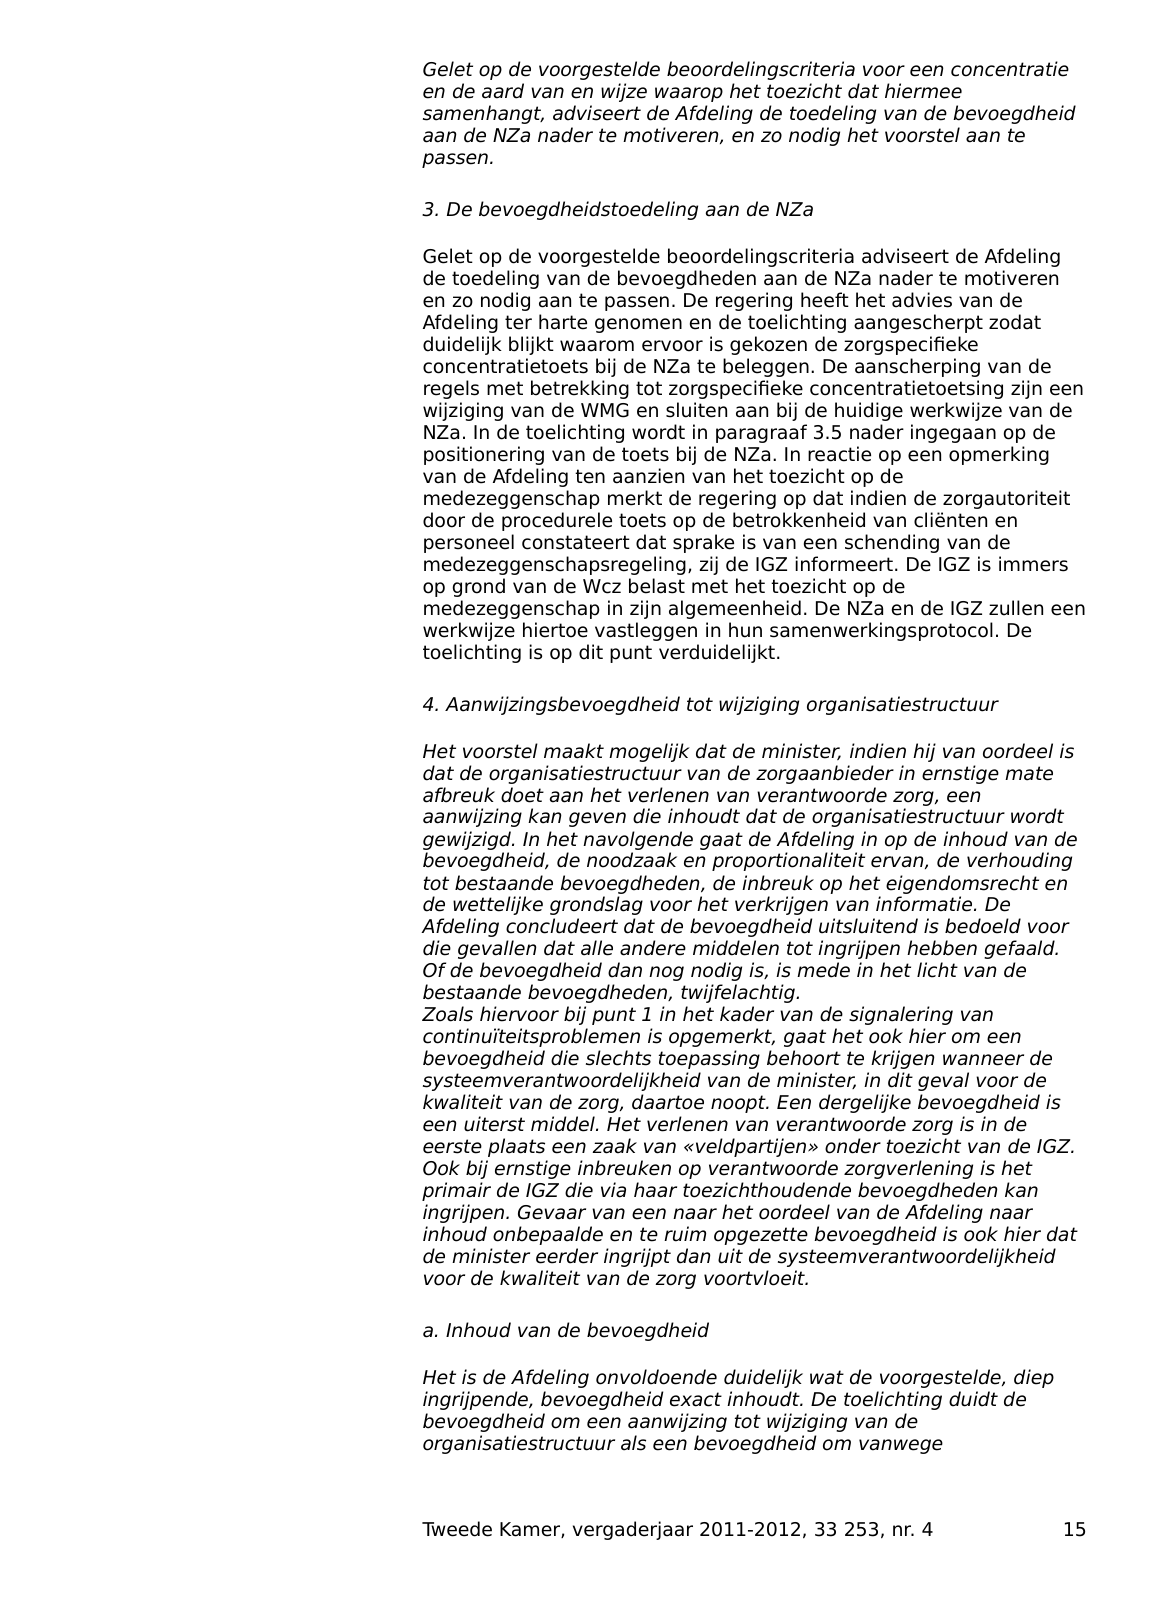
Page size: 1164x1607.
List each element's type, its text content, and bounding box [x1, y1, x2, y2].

subtitle a. Inhoud van de bevoegdheid [422, 1320, 1087, 1342]
text Gelet op de voorgestelde beoordelingscriteria voor een concentratie en de aard van en wijze waarop het toezicht dat hiermee samenhangt, adviseert de Afdeling de toedeling van de bevoegdheid aan de NZa nader te motiveren, en zo nodig het voorstel aan te passen. [422, 59, 1087, 169]
subtitle 4. Aanwijzingsbevoegdheid tot wijziging organisatiestructuur [422, 693, 1087, 716]
text Het is de Afdeling onvoldoende duidelijk wat de voorgestelde, diep ingrijpende, bevoegdheid exact inhoudt. De toelichting duidt de bevoegdheid om een aanwijzing tot wijziging van de organisatiestructuur als een bevoegdheid om vanwege [422, 1367, 1087, 1455]
text Zoals hiervoor bij punt 1 in het kader van de signalering van continuïteitsproblemen is opgemerkt, gaat het ook hier om een bevoegdheid die slechts toepassing behoort te krijgen wanneer de systeemverantwoordelijkheid van de minister, in dit geval voor de kwaliteit van de zorg, daartoe noopt. Een dergelijke bevoegdheid is een uiterst middel. Het verlenen van verantwoorde zorg is in de eerste plaats een zaak van «veldpartijen» onder toezicht van de IGZ. Ook bij ernstige inbreuken op verantwoorde zorgverlening is het primair de IGZ die via haar toezichthoudende bevoegdheden kan ingrijpen. Gevaar van een naar het oordeel van de Afdeling naar inhoud onbepaalde en te ruim opgezette bevoegdheid is ook hier dat de minister eerder ingrijpt dan uit de systeemverantwoordelijkheid voor de kwaliteit van de zorg voortvloeit. [422, 1004, 1087, 1290]
text Het voorstel maakt mogelijk dat de minister, indien hij van oordeel is dat de organisatiestructuur van de zorgaanbieder in ernstige mate afbreuk doet aan het verlenen van verantwoorde zorg, een aanwijzing kan geven die inhoudt dat de organisatiestructuur wordt gewijzigd. In het navolgende gaat de Afdeling in op de inhoud van de bevoegdheid, de noodzaak en proportionaliteit ervan, de verhouding tot bestaande bevoegdheden, de inbreuk op het eigendomsrecht en de wettelijke grondslag voor het verkrijgen van informatie. De Afdeling concludeert dat de bevoegdheid uitsluitend is bedoeld voor die gevallen dat alle andere middelen tot ingrijpen hebben gefaald. Of de bevoegdheid dan nog nodig is, is mede in het licht van de bestaande bevoegdheden, twijfelachtig. [422, 741, 1087, 1004]
text Gelet op de voorgestelde beoordelingscriteria adviseert de Afdeling de toedeling van de bevoegdheden aan de NZa nader te motiveren en zo nodig aan te passen. De regering heeft het advies van de Afdeling ter harte genomen en de toelichting aangescherpt zodat duidelijk blijkt waarom ervoor is gekozen de zorgspecifieke concentratietoets bij de NZa te beleggen. De aanscherping van de regels met betrekking tot zorgspecifieke concentratietoetsing zijn een wijziging van de WMG en sluiten aan bij de huidige werkwijze van de NZa. In de toelichting wordt in paragraaf 3.5 nader ingegaan op de positionering van de toets bij de NZa. In reactie op een opmerking van de Afdeling ten aanzien van het toezicht op de medezeggenschap merkt de regering op dat indien de zorgautoriteit door de procedurele toets op de betrokkenheid van cliënten en personeel constateert dat sprake is van een schending van de medezeggenschapsregeling, zij de IGZ informeert. De IGZ is immers op grond van de Wcz belast met het toezicht op de medezeggenschap in zijn algemeenheid. De NZa en de IGZ zullen een werkwijze hiertoe vastleggen in hun samenwerkingsprotocol. De toelichting is op dit punt verduidelijkt. [422, 246, 1087, 663]
subtitle 3. De bevoegdheidstoedeling aan de NZa [422, 199, 1087, 221]
